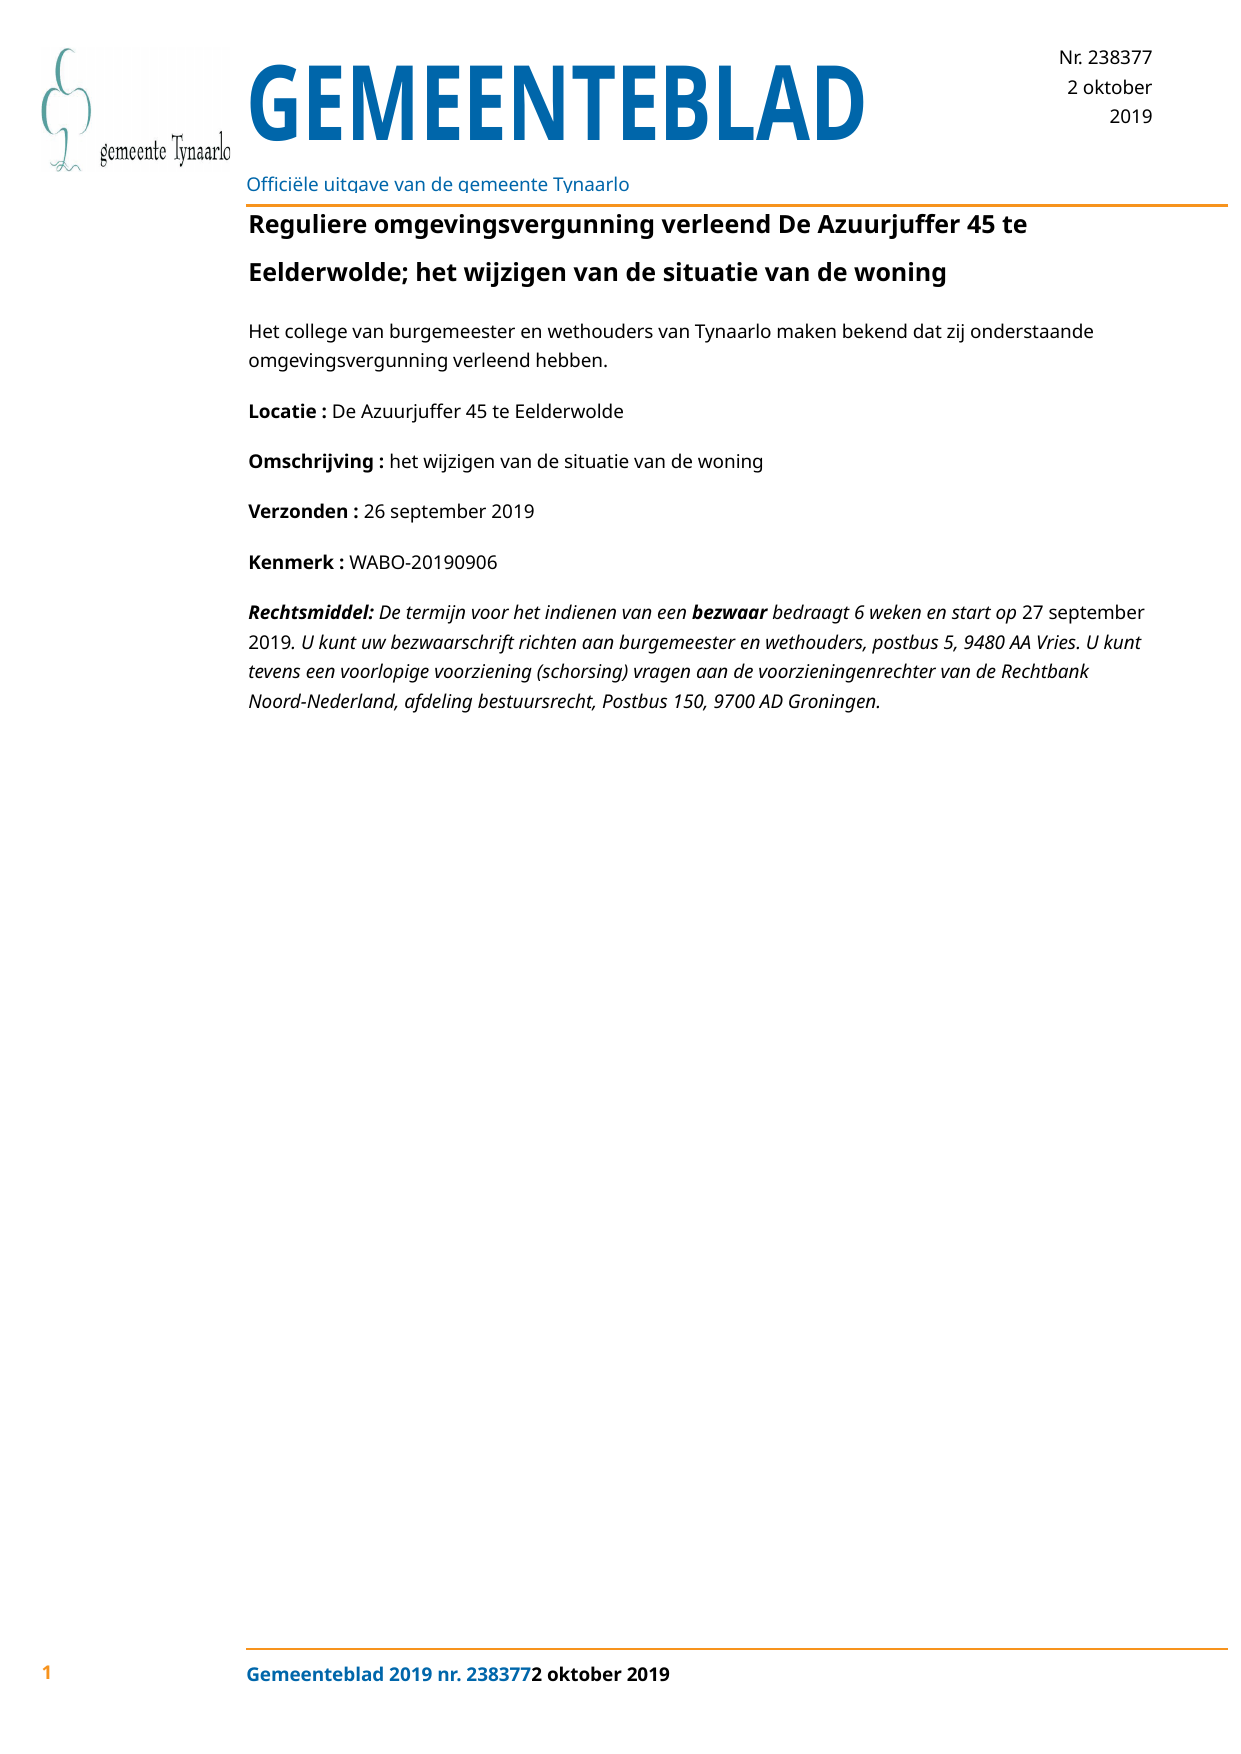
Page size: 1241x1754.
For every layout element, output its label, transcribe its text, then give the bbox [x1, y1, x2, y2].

text Reguliere omgevingsvergunning verleend De Azuurjuffer 45 te Eelderwolde; het wijzigen van de situatie van de woning [248, 207, 1152, 288]
text Locatie : De Azuurjuffer 45 te Eelderwolde [248, 398, 1152, 424]
text Rechtsmiddel: De termijn voor het indienen van een bezwaar bedraagt 6 weken en start op 27 september 2019. U kunt uw bezwaarschrift richten aan burgemeester en wethouders, postbus 5, 9480 AA Vries. U kunt tevens een voorlopige voorziening (schorsing) vragen aan de voorzieningenrechter van de Rechtbank Noord-Nederland, afdeling bestuursrecht, Postbus 150, 9700 AD Groningen. [248, 599, 1152, 714]
text Verzonden : 26 september 2019 [248, 499, 1152, 524]
text Het college van burgemeester en wethouders van Tynaarlo maken bekend dat zij onderstaande omgevingsvergunning verleend hebben. [248, 318, 1152, 373]
text Omschrijving : het wijzigen van de situatie van de woning [248, 448, 1152, 474]
picture [41, 47, 231, 172]
text Kenmerk : WABO-20190906 [248, 549, 1152, 575]
